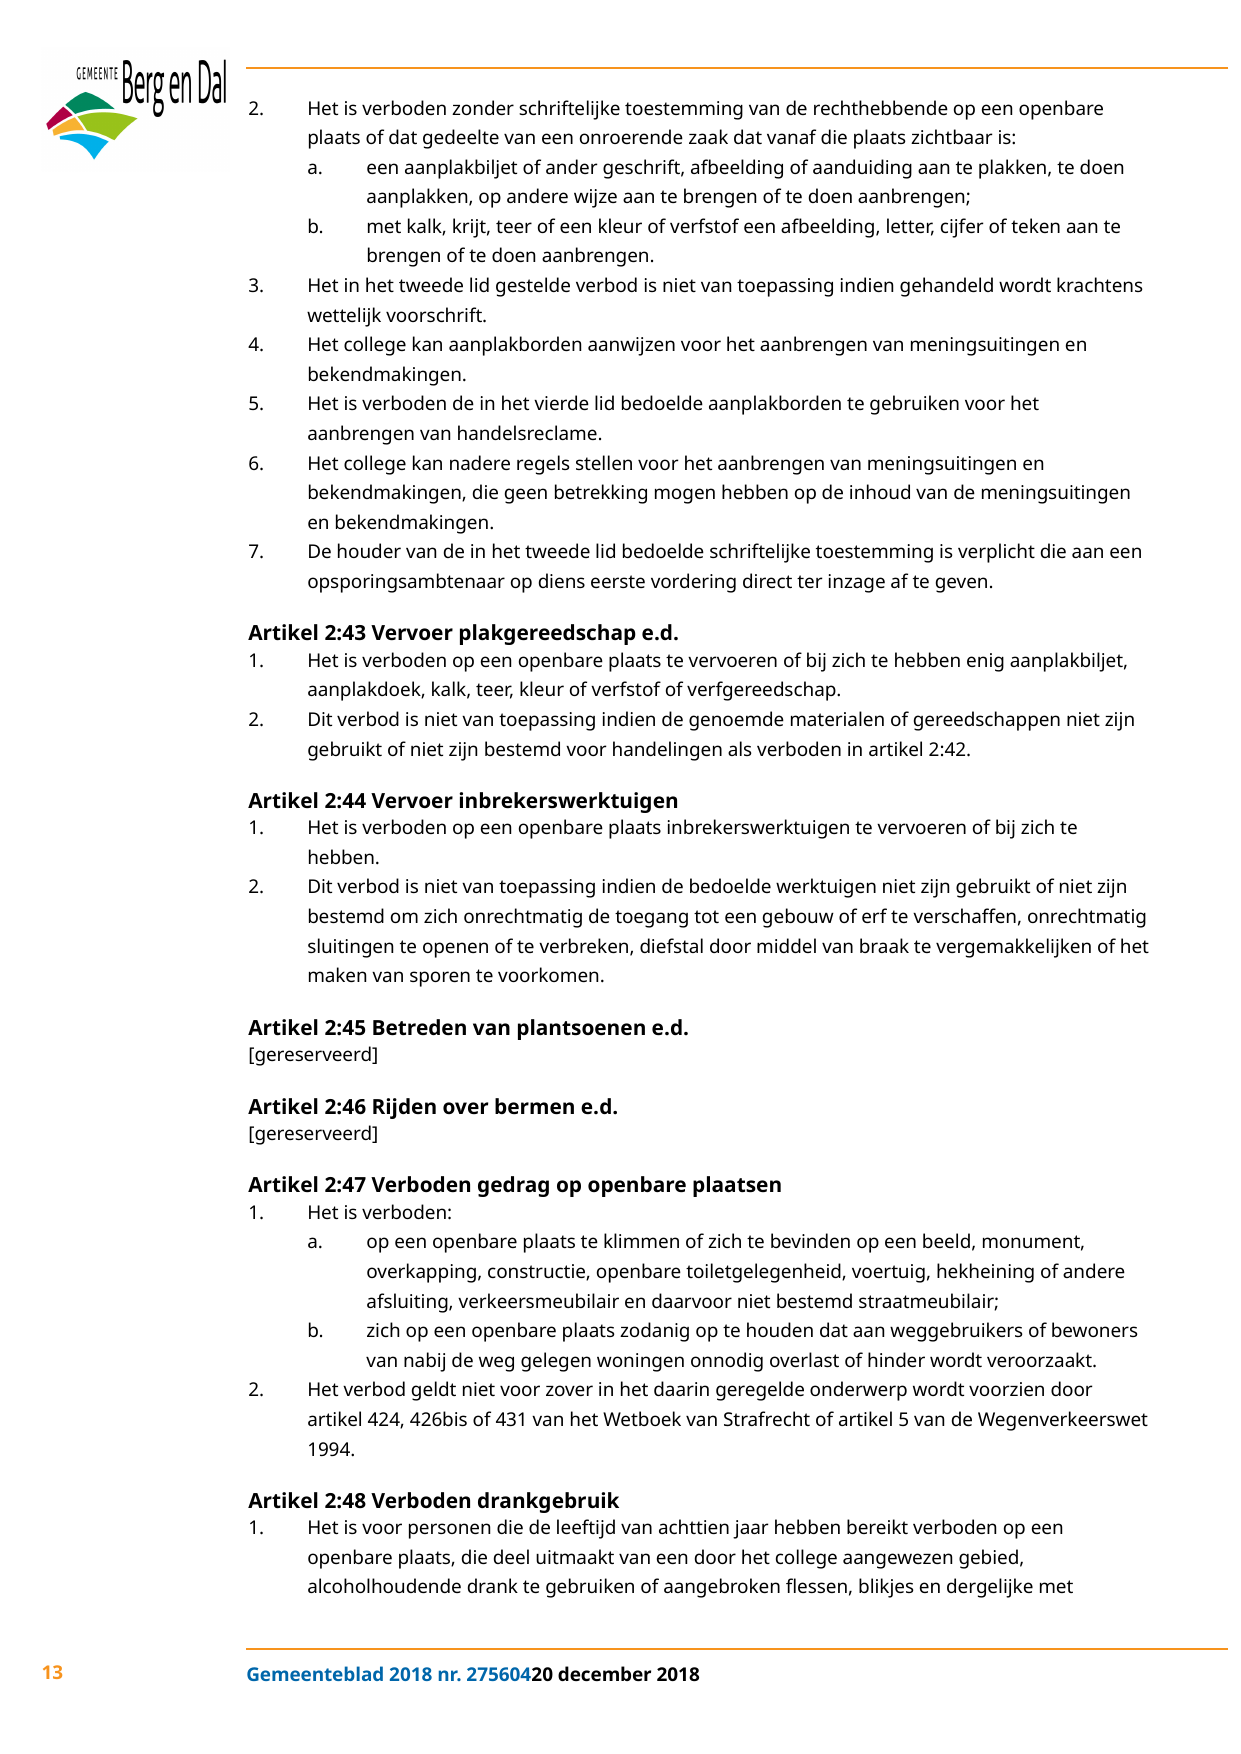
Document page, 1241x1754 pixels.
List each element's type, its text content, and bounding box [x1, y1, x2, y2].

list Het verbod geldt niet voor zover in het daarin geregelde onderwerp wordt voorzien door artikel 424, 426bis of 431 van het Wetboek van Strafrecht of artikel 5 van de Wegenverkeerswet 1994. [248, 1377, 1152, 1461]
list De houder van de in het tweede lid bedoelde schriftelijke toestemming is verplicht die aan een opsporingsambtenaar op diens eerste vordering direct ter inzage af te geven. [248, 538, 1152, 594]
text Artikel 2:43 Vervoer plakgereedschap e.d. [248, 618, 1152, 647]
list Het is verboden op een openbare plaats te vervoeren of bij zich te hebben enig aanplakbiljet, aanplakdoek, kalk, teer, kleur of verfstof of verfgereedschap. [248, 647, 1152, 702]
list Het is verboden zonder schriftelijke toestemming van de rechthebbende op een openbare plaats of dat gedeelte van een onroerende zaak dat vanaf die plaats zichtbaar is: [248, 95, 1152, 150]
picture [41, 47, 231, 172]
list een aanplakbiljet of ander geschrift, afbeelding of aanduiding aan te plakken, te doen aanplakken, op andere wijze aan te brengen of te doen aanbrengen; [307, 154, 1152, 209]
list Het college kan nadere regels stellen voor het aanbrengen van meningsuitingen en bekendmakingen, die geen betrekking mogen hebben op de inhoud van de meningsuitingen en bekendmakingen. [248, 450, 1152, 535]
list Dit verbod is niet van toepassing indien de bedoelde werktuigen niet zijn gebruikt of niet zijn bestemd om zich onrechtmatig de toegang tot een gebouw of erf te verschaffen, onrechtmatig sluitingen te openen of te verbreken, diefstal door middel van braak te vergemakkelijken of het maken van sporen te voorkomen. [248, 874, 1152, 988]
list met kalk, krijt, teer of een kleur of verfstof een afbeelding, letter, cijfer of teken aan te brengen of te doen aanbrengen. [307, 213, 1152, 268]
text Artikel 2:48 Verboden drankgebruik [248, 1486, 1152, 1514]
list Het in het tweede lid gestelde verbod is niet van toepassing indien gehandeld wordt krachtens wettelijk voorschrift. [248, 272, 1152, 328]
text Artikel 2:45 Betreden van plantsoenen e.d. [248, 1013, 1152, 1041]
list Het is voor personen die de leeftijd van achttien jaar hebben bereikt verboden op een openbare plaats, die deel uitmaakt van een door het college aangewezen gebied, alcoholhoudende drank te gebruiken of aangebroken flessen, blikjes en dergelijke met [248, 1514, 1152, 1599]
list Het is verboden: [248, 1199, 1152, 1225]
list op een openbare plaats te klimmen of zich te bevinden op een beeld, monument, overkapping, constructie, openbare toiletgelegenheid, voertuig, hekheining of andere afsluiting, verkeersmeubilair en daarvoor niet bestemd straatmeubilair; [307, 1229, 1152, 1313]
text [gereserveerd] [248, 1041, 1152, 1067]
text Artikel 2:47 Verboden gedrag op openbare plaatsen [248, 1171, 1152, 1199]
text Artikel 2:46 Rijden over bermen e.d. [248, 1092, 1152, 1120]
text Artikel 2:44 Vervoer inbrekerswerktuigen [248, 786, 1152, 814]
list Het is verboden op een openbare plaats inbrekerswerktuigen te vervoeren of bij zich te hebben. [248, 814, 1152, 870]
list Het is verboden de in het vierde lid bedoelde aanplakborden te gebruiken voor het aanbrengen van handelsreclame. [248, 391, 1152, 446]
list Dit verbod is niet van toepassing indien de genoemde materialen of gereedschappen niet zijn gebruikt of niet zijn bestemd voor handelingen als verboden in artikel 2:42. [248, 706, 1152, 761]
list Het college kan aanplakborden aanwijzen voor het aanbrengen van meningsuitingen en bekendmakingen. [248, 331, 1152, 387]
text [gereserveerd] [248, 1120, 1152, 1146]
list zich op een openbare plaats zodanig op te houden dat aan weggebruikers of bewoners van nabij de weg gelegen woningen onnodig overlast of hinder wordt veroorzaakt. [307, 1317, 1152, 1373]
